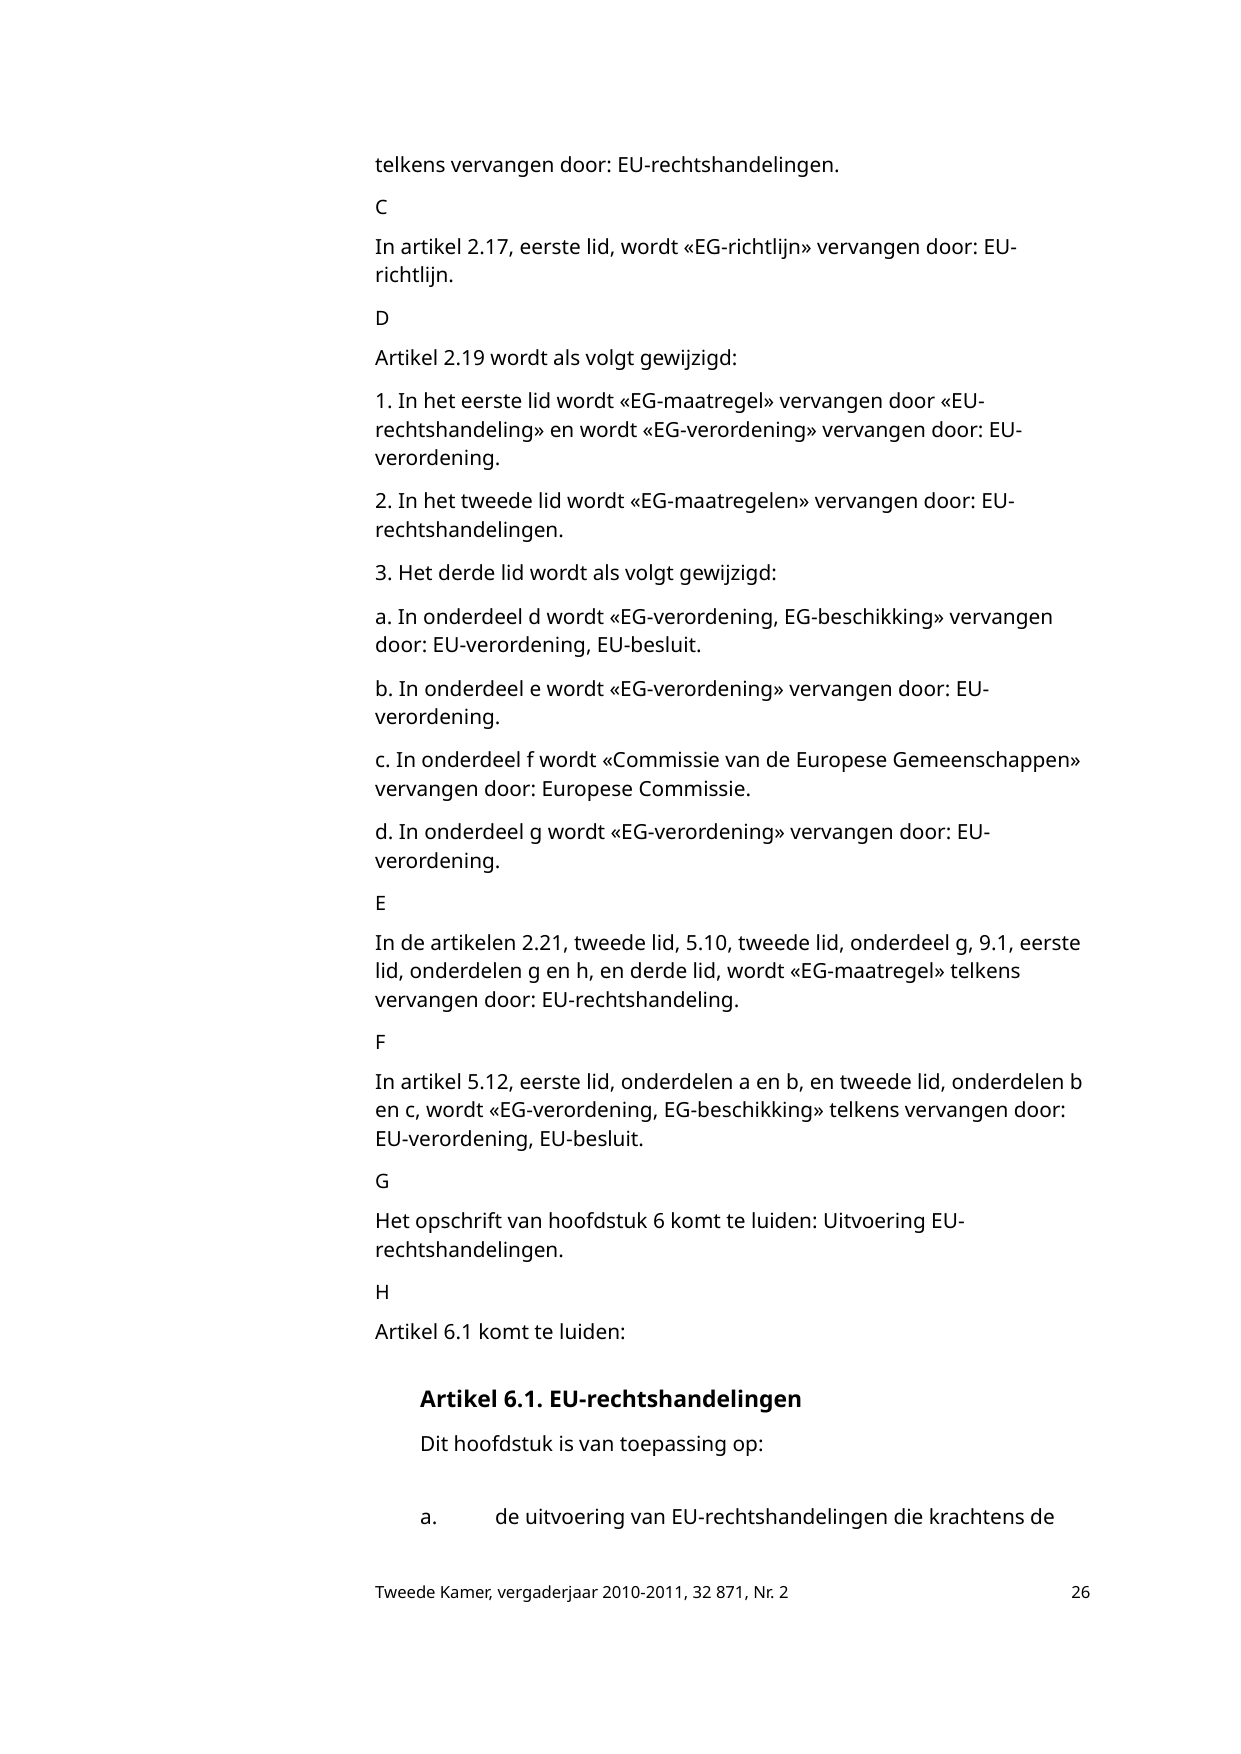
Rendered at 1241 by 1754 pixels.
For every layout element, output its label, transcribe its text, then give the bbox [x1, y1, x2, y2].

text C [375, 193, 1090, 220]
text b. In onderdeel e wordt «EG-verordening» vervangen door: EU-verordening. [375, 674, 1090, 731]
text a. In onderdeel d wordt «EG-verordening, EG-beschikking» vervangen door: EU-verordening, EU-besluit. [375, 602, 1090, 659]
text d. In onderdeel g wordt «EG-verordening» vervangen door: EU-verordening. [375, 817, 1090, 874]
text 2. In het tweede lid wordt «EG-maatregelen» vervangen door: EU-rechtshandelingen. [375, 487, 1090, 543]
text E [375, 889, 1090, 916]
text In de artikelen 2.21, tweede lid, 5.10, tweede lid, onderdeel g, 9.1, eerste lid, onderdelen g en h, en derde lid, wordt «EG-maatregel» telkens vervangen door: EU-rechtshandeling. [375, 928, 1090, 1013]
text c. In onderdeel f wordt «Commissie van de Europese Gemeenschappen» vervangen door: Europese Commissie. [375, 746, 1090, 802]
text Artikel 2.19 wordt als volgt gewijzigd: [375, 343, 1090, 371]
text Artikel 6.1 komt te luiden: [375, 1317, 1090, 1345]
subtitle Artikel 6.1. EU-rechtshandelingen [420, 1383, 1090, 1414]
text In artikel 5.12, eerste lid, onderdelen a en b, en tweede lid, onderdelen b en c, wordt «EG-verordening, EG-beschikking» telkens vervangen door: EU-verordening, EU-besluit. [375, 1067, 1090, 1152]
text H [375, 1278, 1090, 1305]
text Het opschrift van hoofdstuk 6 komt te luiden: Uitvoering EU-rechtshandelingen. [375, 1206, 1090, 1263]
text 3. Het derde lid wordt als volgt gewijzigd: [375, 558, 1090, 587]
text D [375, 304, 1090, 331]
text G [375, 1167, 1090, 1194]
text Dit hoofdstuk is van toepassing op: [420, 1429, 1090, 1457]
text F [375, 1028, 1090, 1055]
text In artikel 2.17, eerste lid, wordt «EG-richtlijn» vervangen door: EU-richtlijn. [375, 232, 1090, 289]
text telkens vervangen door: EU-rechtshandelingen. [375, 150, 1090, 178]
text 1. In het eerste lid wordt «EG-maatregel» vervangen door «EU-rechtshandeling» en wordt «EG-verordening» vervangen door: EU-verordening. [375, 386, 1090, 472]
list de uitvoering van EU-rechtshandelingen die krachtens de [420, 1502, 1090, 1531]
